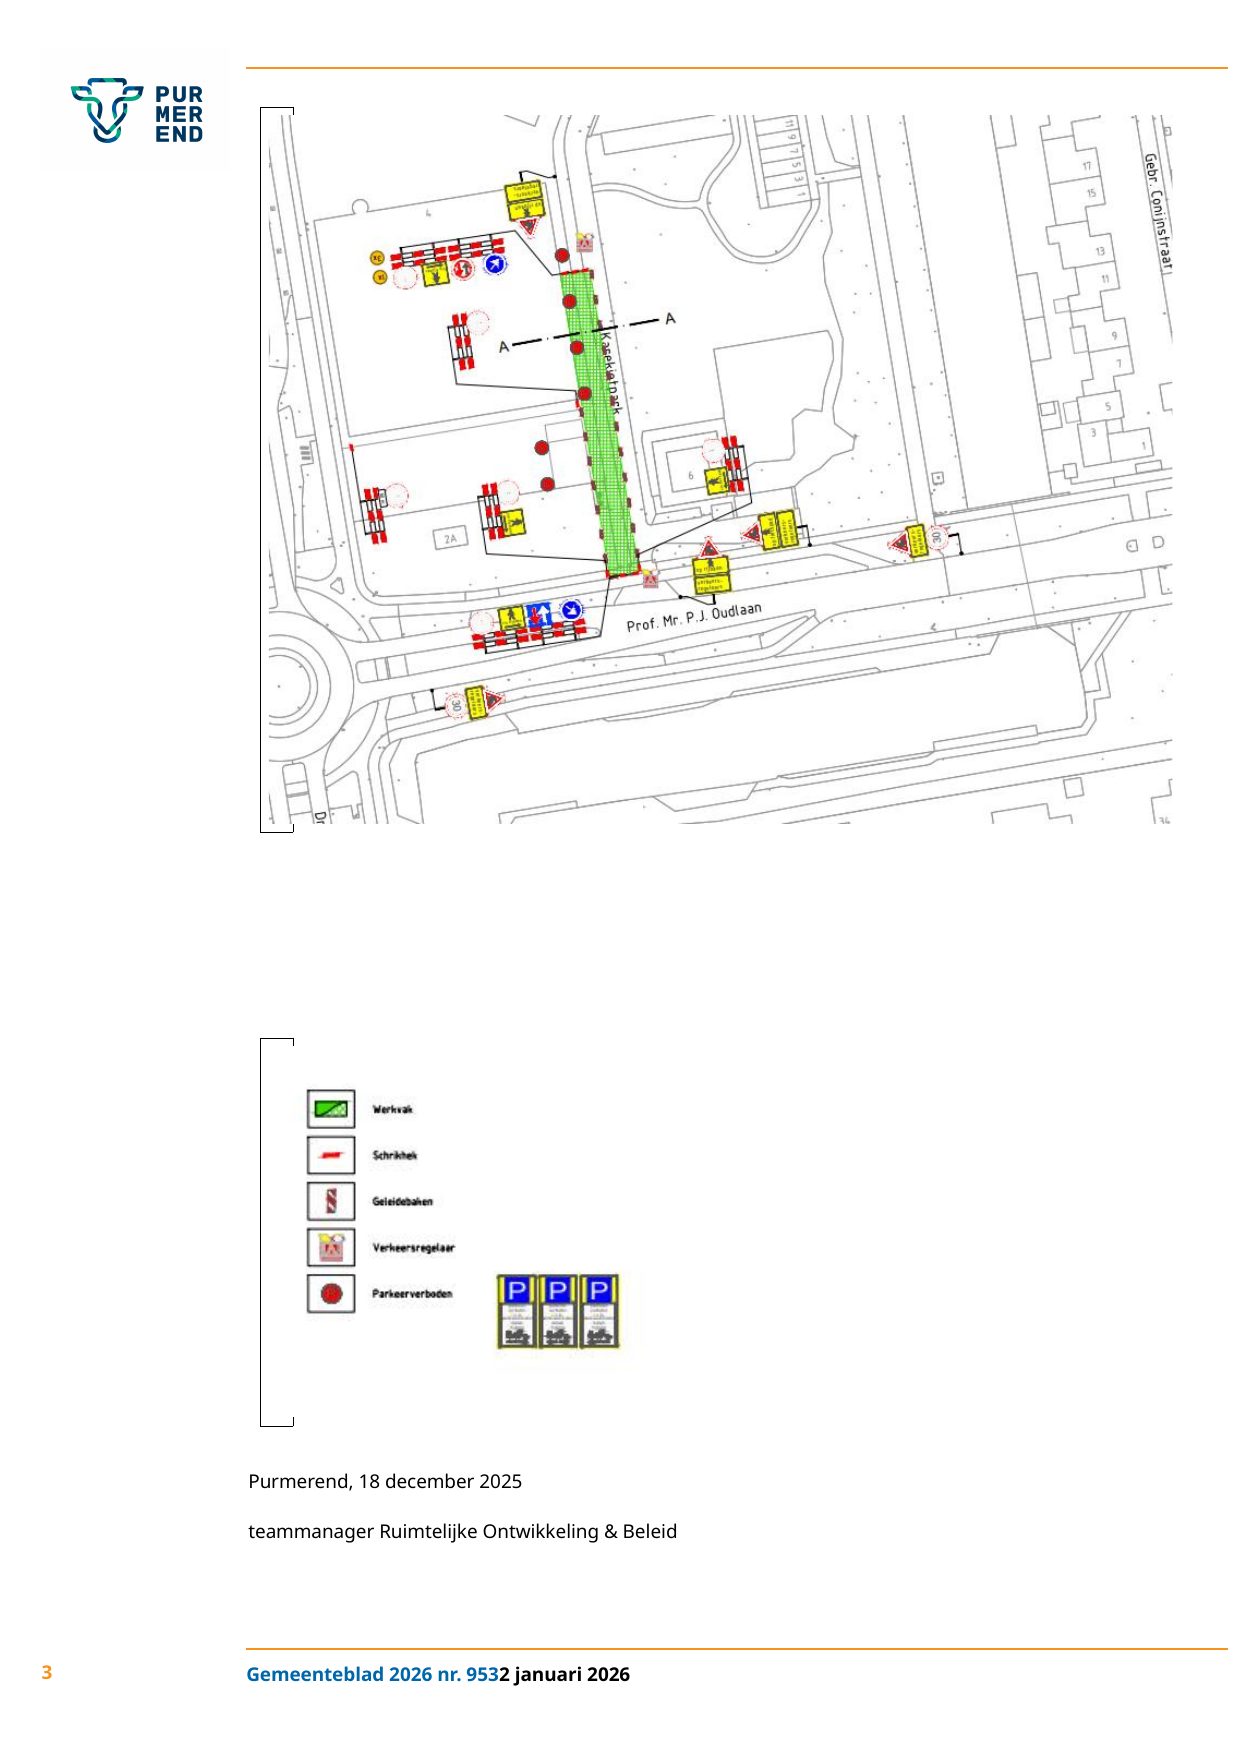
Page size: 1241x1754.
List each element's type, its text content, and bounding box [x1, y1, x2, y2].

picture [41, 47, 231, 172]
picture [268, 1046, 683, 1417]
picture [268, 115, 1173, 824]
text teammanager Ruimtelijke Ontwikkeling & Beleid [248, 1518, 1152, 1544]
text Purmerend, 18 december 2025 [248, 1468, 1152, 1493]
